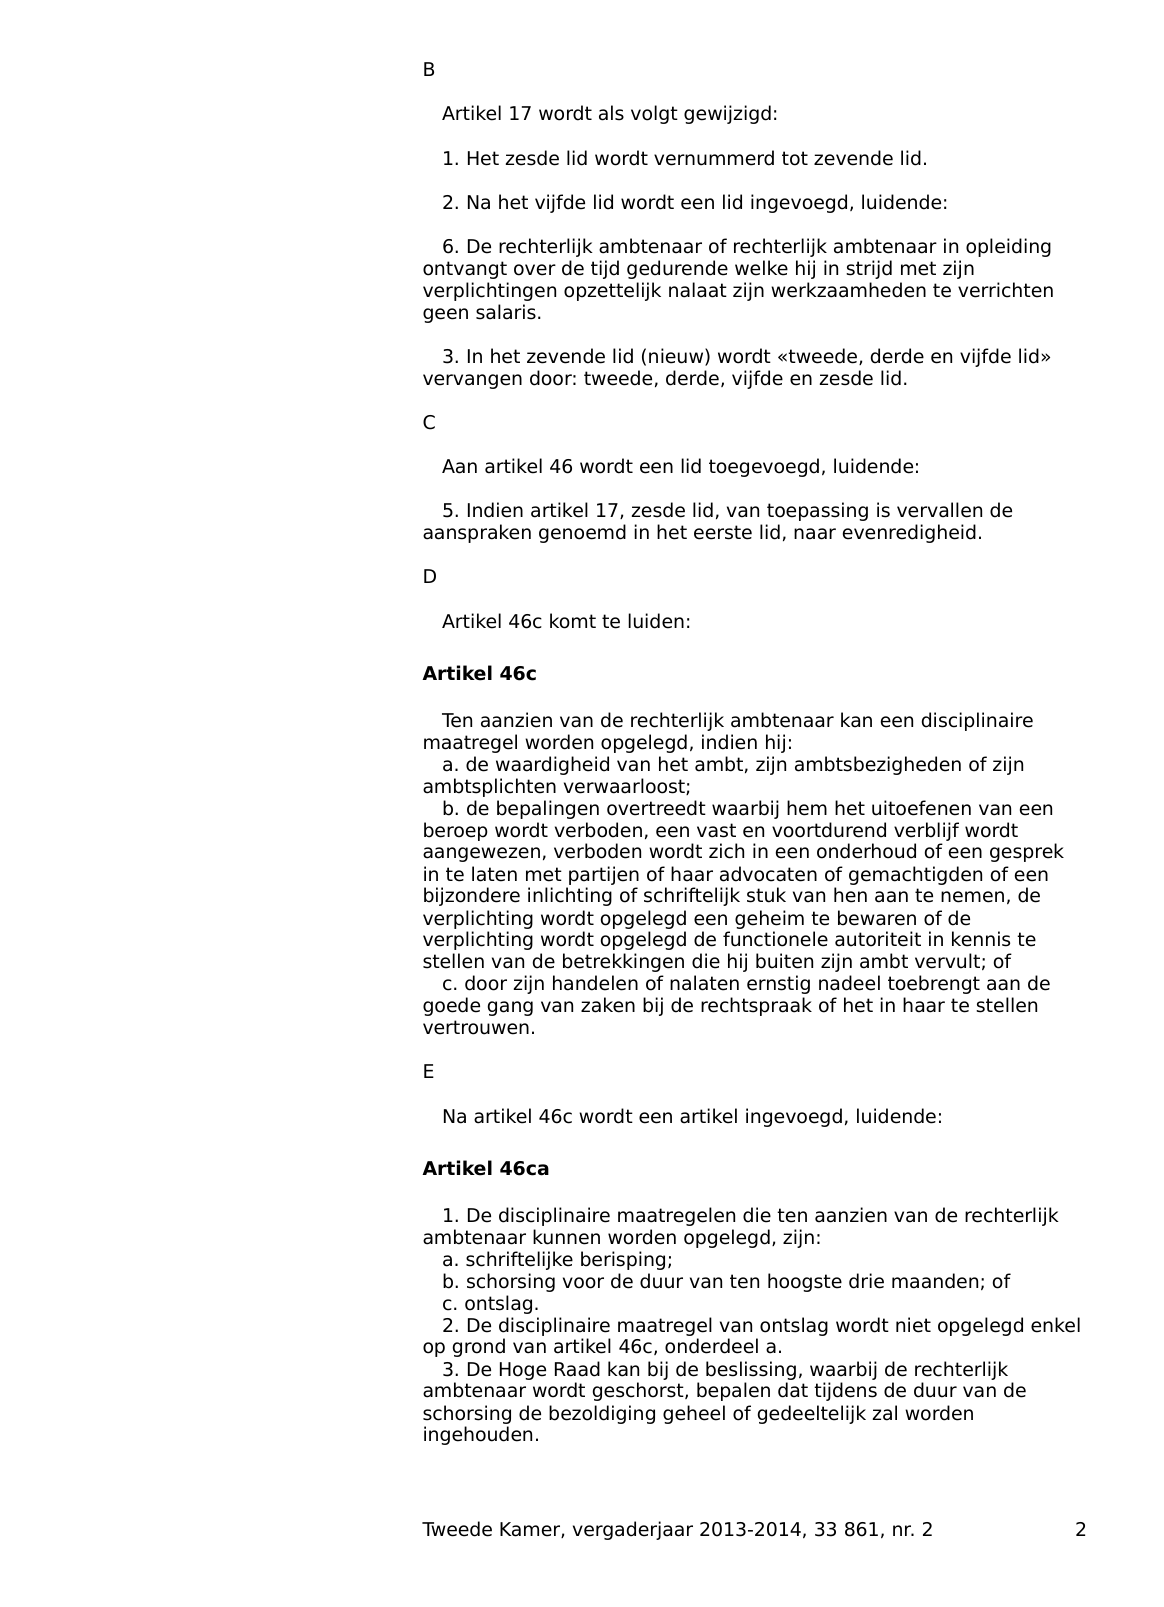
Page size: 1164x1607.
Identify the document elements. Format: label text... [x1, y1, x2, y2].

text 5. Indien artikel 17, zesde lid, van toepassing is vervallen de aanspraken genoemd in het eerste lid, naar evenredigheid. [422, 500, 1087, 544]
text 1. De disciplinaire maatregelen die ten aanzien van de rechterlijk ambtenaar kunnen worden opgelegd, zijn: [422, 1204, 1087, 1248]
text 2. Na het vijfde lid wordt een lid ingevoegd, luidende: [422, 192, 1087, 213]
text C [422, 412, 1087, 434]
text 3. In het zevende lid (nieuw) wordt «tweede, derde en vijfde lid» vervangen door: tweede, derde, vijfde en zesde lid. [422, 346, 1087, 390]
text Ten aanzien van de rechterlijk ambtenaar kan een disciplinaire maatregel worden opgelegd, indien hij: [422, 709, 1087, 753]
text 2. De disciplinaire maatregel van ontslag wordt niet opgelegd enkel op grond van artikel 46c, onderdeel a. [422, 1314, 1087, 1358]
text Na artikel 46c wordt een artikel ingevoegd, luidende: [422, 1106, 1087, 1128]
text a. de waardigheid van het ambt, zijn ambtsbezigheden of zijn ambtsplichten verwaarloost; [422, 753, 1087, 797]
text D [422, 566, 1087, 588]
text 1. Het zesde lid wordt vernummerd tot zevende lid. [422, 147, 1087, 169]
text B [422, 59, 1087, 81]
text 6. De rechterlijk ambtenaar of rechterlijk ambtenaar in opleiding ontvangt over de tijd gedurende welke hij in strijd met zijn verplichtingen opzettelijk nalaat zijn werkzaamheden te verrichten geen salaris. [422, 236, 1087, 324]
text Aan artikel 46 wordt een lid toegevoegd, luidende: [422, 456, 1087, 478]
subtitle Artikel 46ca [422, 1158, 1087, 1179]
text c. door zijn handelen of nalaten ernstig nadeel toebrengt aan de goede gang van zaken bij de rechtspraak of het in haar te stellen vertrouwen. [422, 973, 1087, 1039]
text Artikel 17 wordt als volgt gewijzigd: [422, 103, 1087, 125]
text b. de bepalingen overtreedt waarbij hem het uitoefenen van een beroep wordt verboden, een vast en voortdurend verblijf wordt aangewezen, verboden wordt zich in een onderhoud of een gesprek in te laten met partijen of haar advocaten of gemachtigden of een bijzondere inlichting of schriftelijk stuk van hen aan te nemen, de verplichting wordt opgelegd een geheim te bewaren of de verplichting wordt opgelegd de functionele autoriteit in kennis te stellen van de betrekkingen die hij buiten zijn ambt vervult; of [422, 797, 1087, 973]
text E [422, 1061, 1087, 1083]
text c. ontslag. [422, 1292, 1087, 1314]
text Artikel 46c komt te luiden: [422, 611, 1087, 633]
text b. schorsing voor de duur van ten hoogste drie maanden; of [422, 1271, 1087, 1292]
text 3. De Hoge Raad kan bij de beslissing, waarbij de rechterlijk ambtenaar wordt geschorst, bepalen dat tijdens de duur van de schorsing de bezoldiging geheel of gedeeltelijk zal worden ingehouden. [422, 1358, 1087, 1446]
text a. schriftelijke berisping; [422, 1248, 1087, 1271]
subtitle Artikel 46c [422, 663, 1087, 684]
